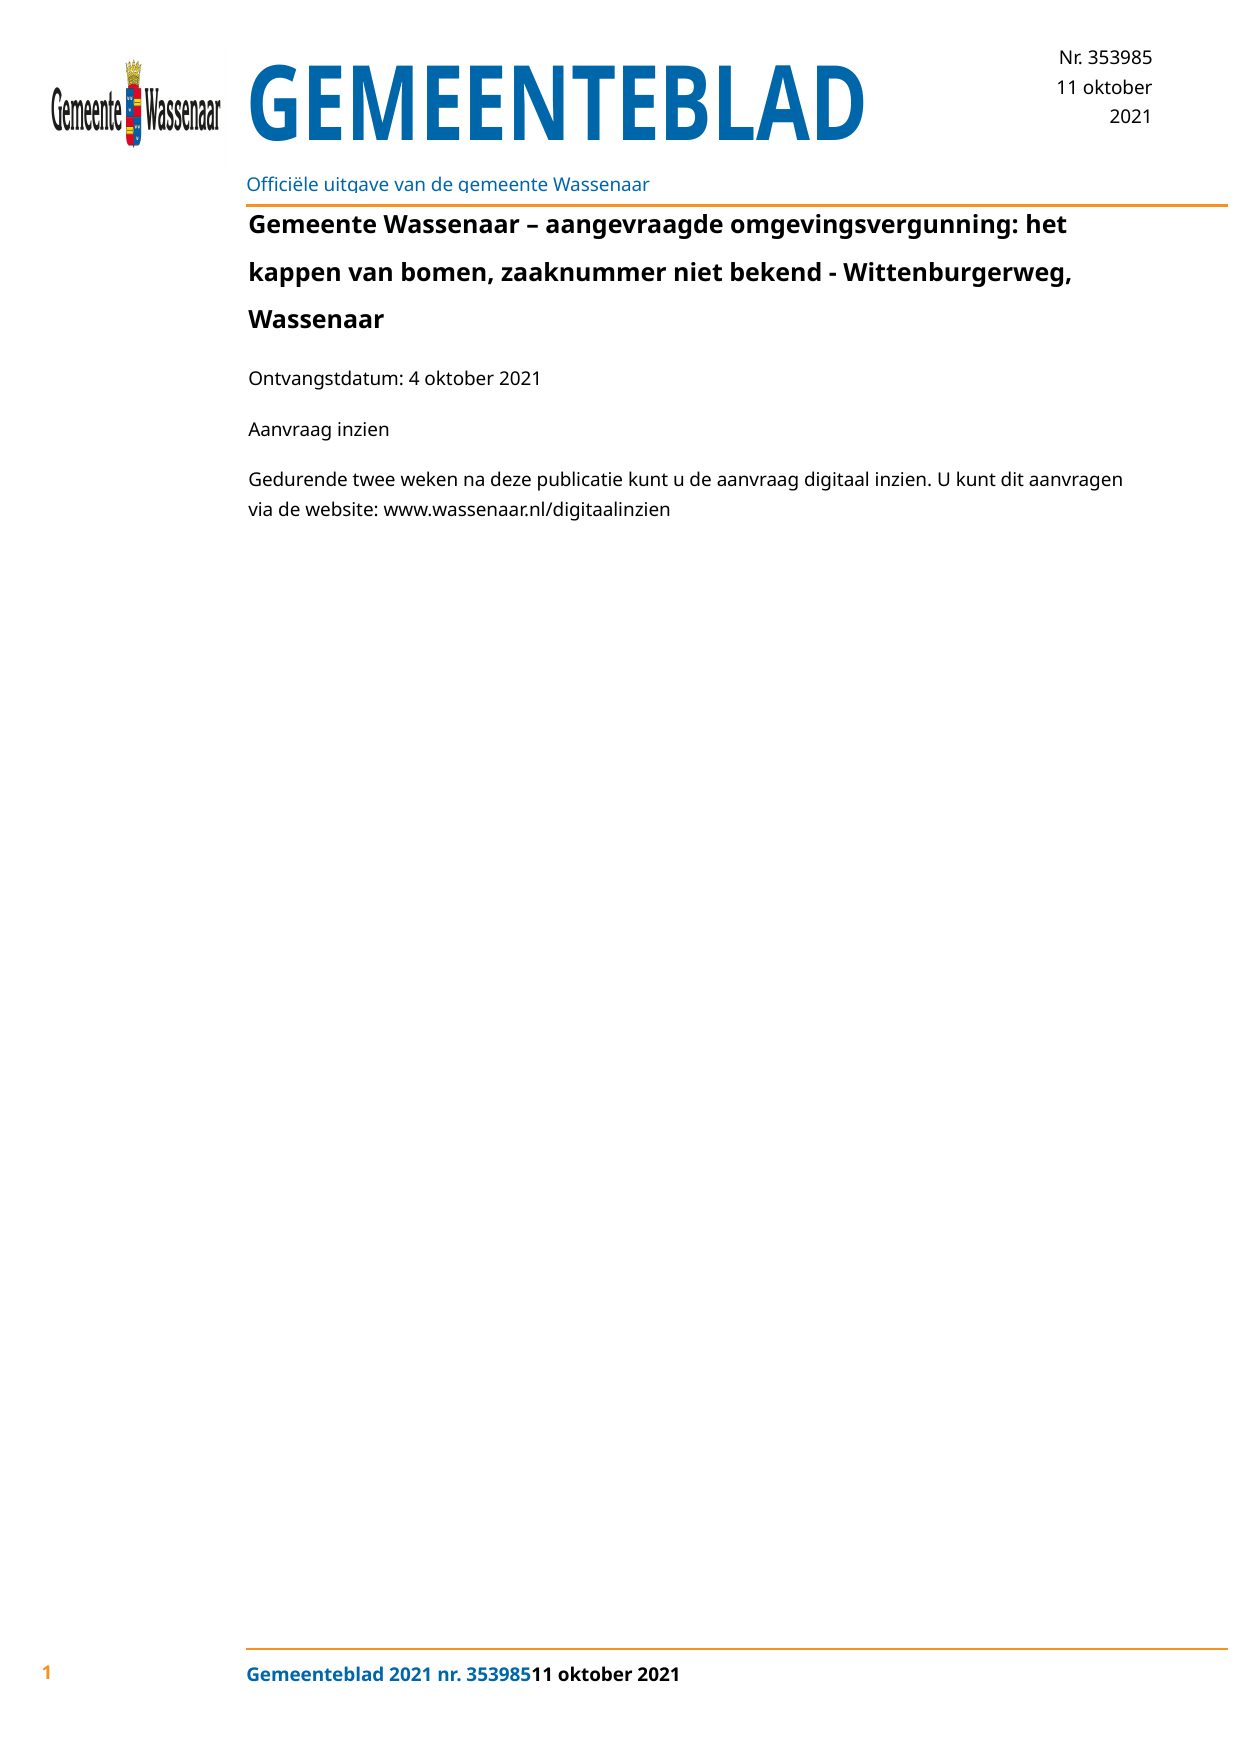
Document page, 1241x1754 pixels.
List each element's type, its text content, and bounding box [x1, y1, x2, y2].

picture [41, 47, 231, 172]
text Ontvangstdatum: 4 oktober 2021 [248, 366, 1152, 391]
text Gedurende twee weken na deze publicatie kunt u de aanvraag digitaal inzien. U kunt dit aanvragen via de website: www.wassenaar.nl/digitaalinzien [248, 466, 1152, 522]
text Aanvraag inzien [248, 416, 1152, 442]
text Gemeente Wassenaar – aangevraagde omgevingsvergunning: het kappen van bomen, zaaknummer niet bekend - Wittenburgerweg, Wassenaar [248, 207, 1152, 336]
